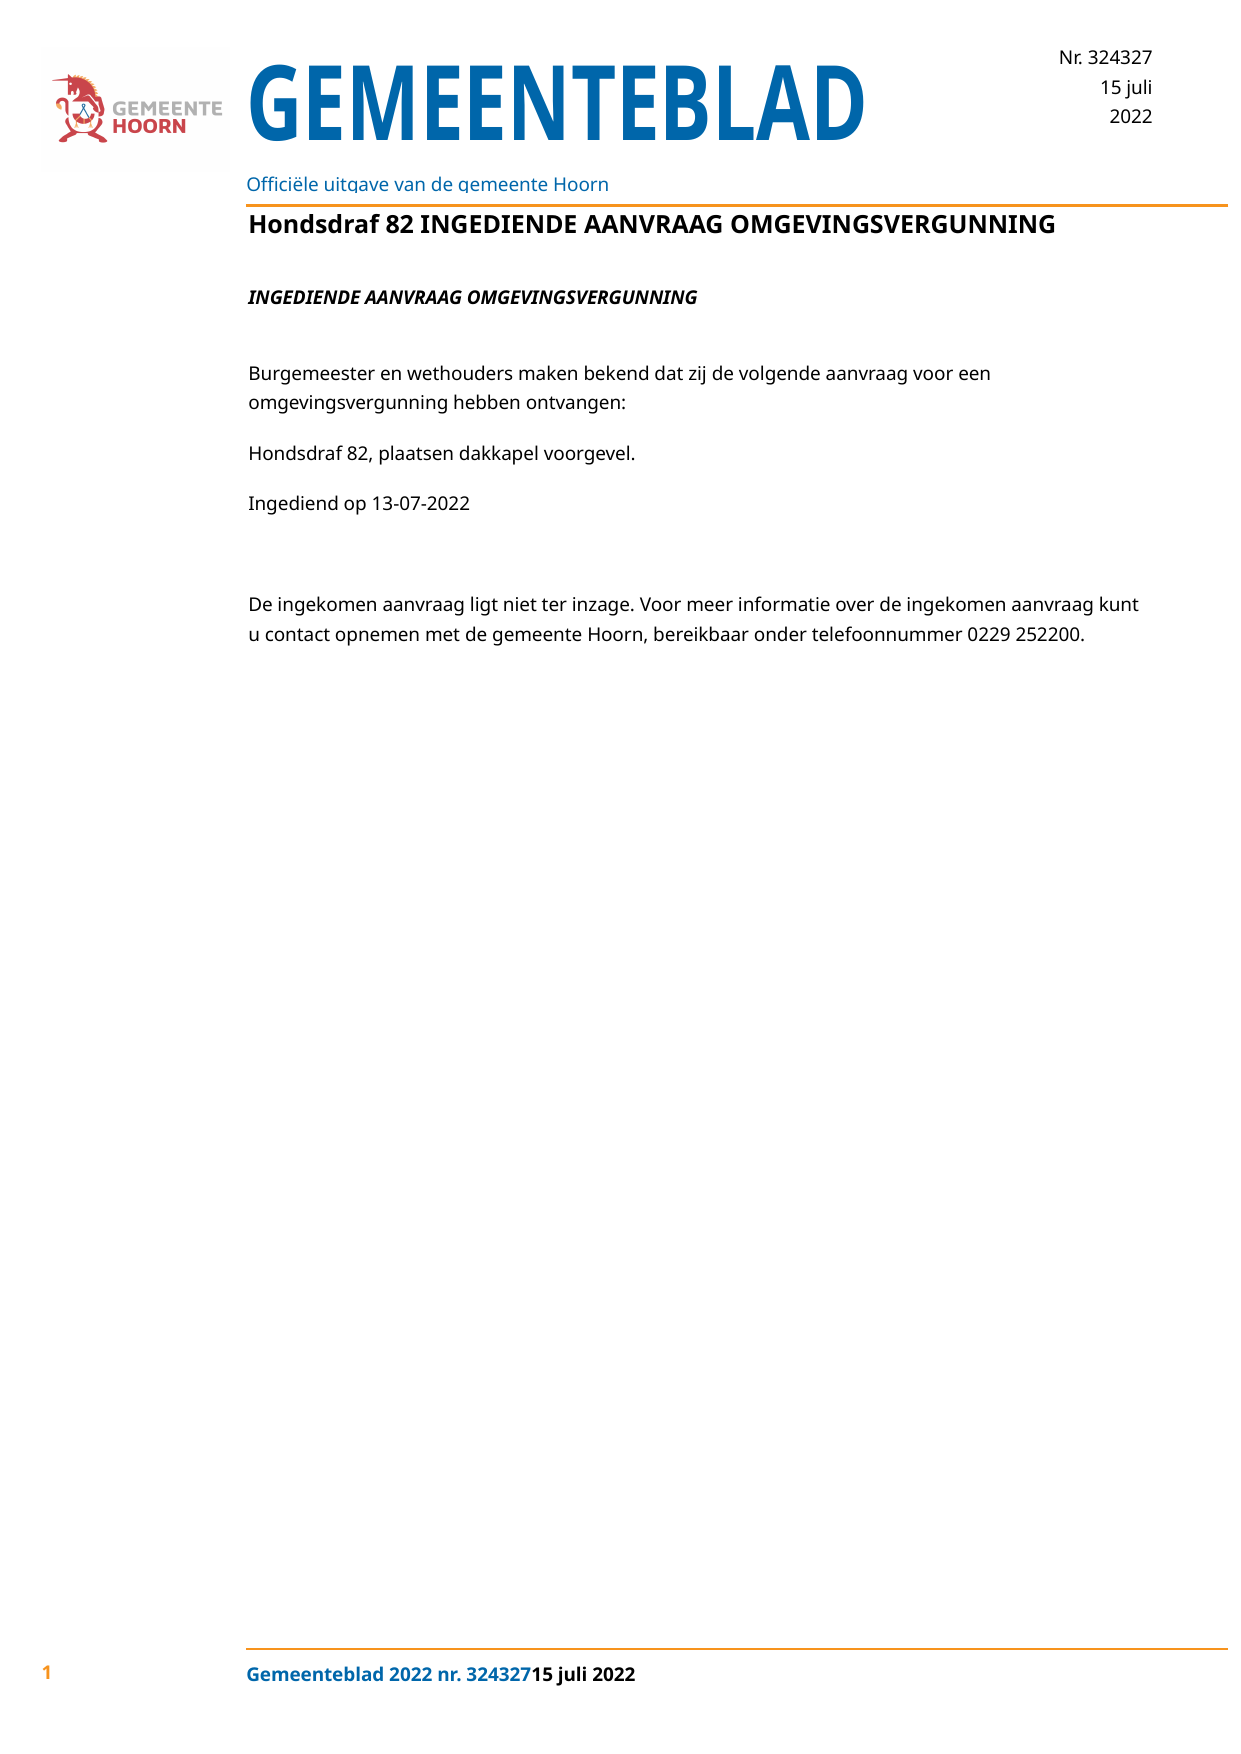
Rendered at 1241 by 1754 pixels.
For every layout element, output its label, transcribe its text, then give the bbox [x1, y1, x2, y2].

text INGEDIENDE AANVRAAG OMGEVINGSVERGUNNING [248, 284, 1152, 309]
text Hondsdraf 82 INGEDIENDE AANVRAAG OMGEVINGSVERGUNNING [248, 207, 1152, 241]
text De ingekomen aanvraag ligt niet ter inzage. Voor meer informatie over de ingekomen aanvraag kunt u contact opnemen met de gemeente Hoorn, bereikbaar onder telefoonnummer 0229 252200. [248, 591, 1152, 647]
text Ingediend op 13-07-2022 [248, 490, 1152, 516]
text Burgemeester en wethouders maken bekend dat zij de volgende aanvraag voor een omgevingsvergunning hebben ontvangen: [248, 360, 1152, 415]
text Hondsdraf 82, plaatsen dakkapel voorgevel. [248, 440, 1152, 466]
picture [41, 47, 231, 172]
